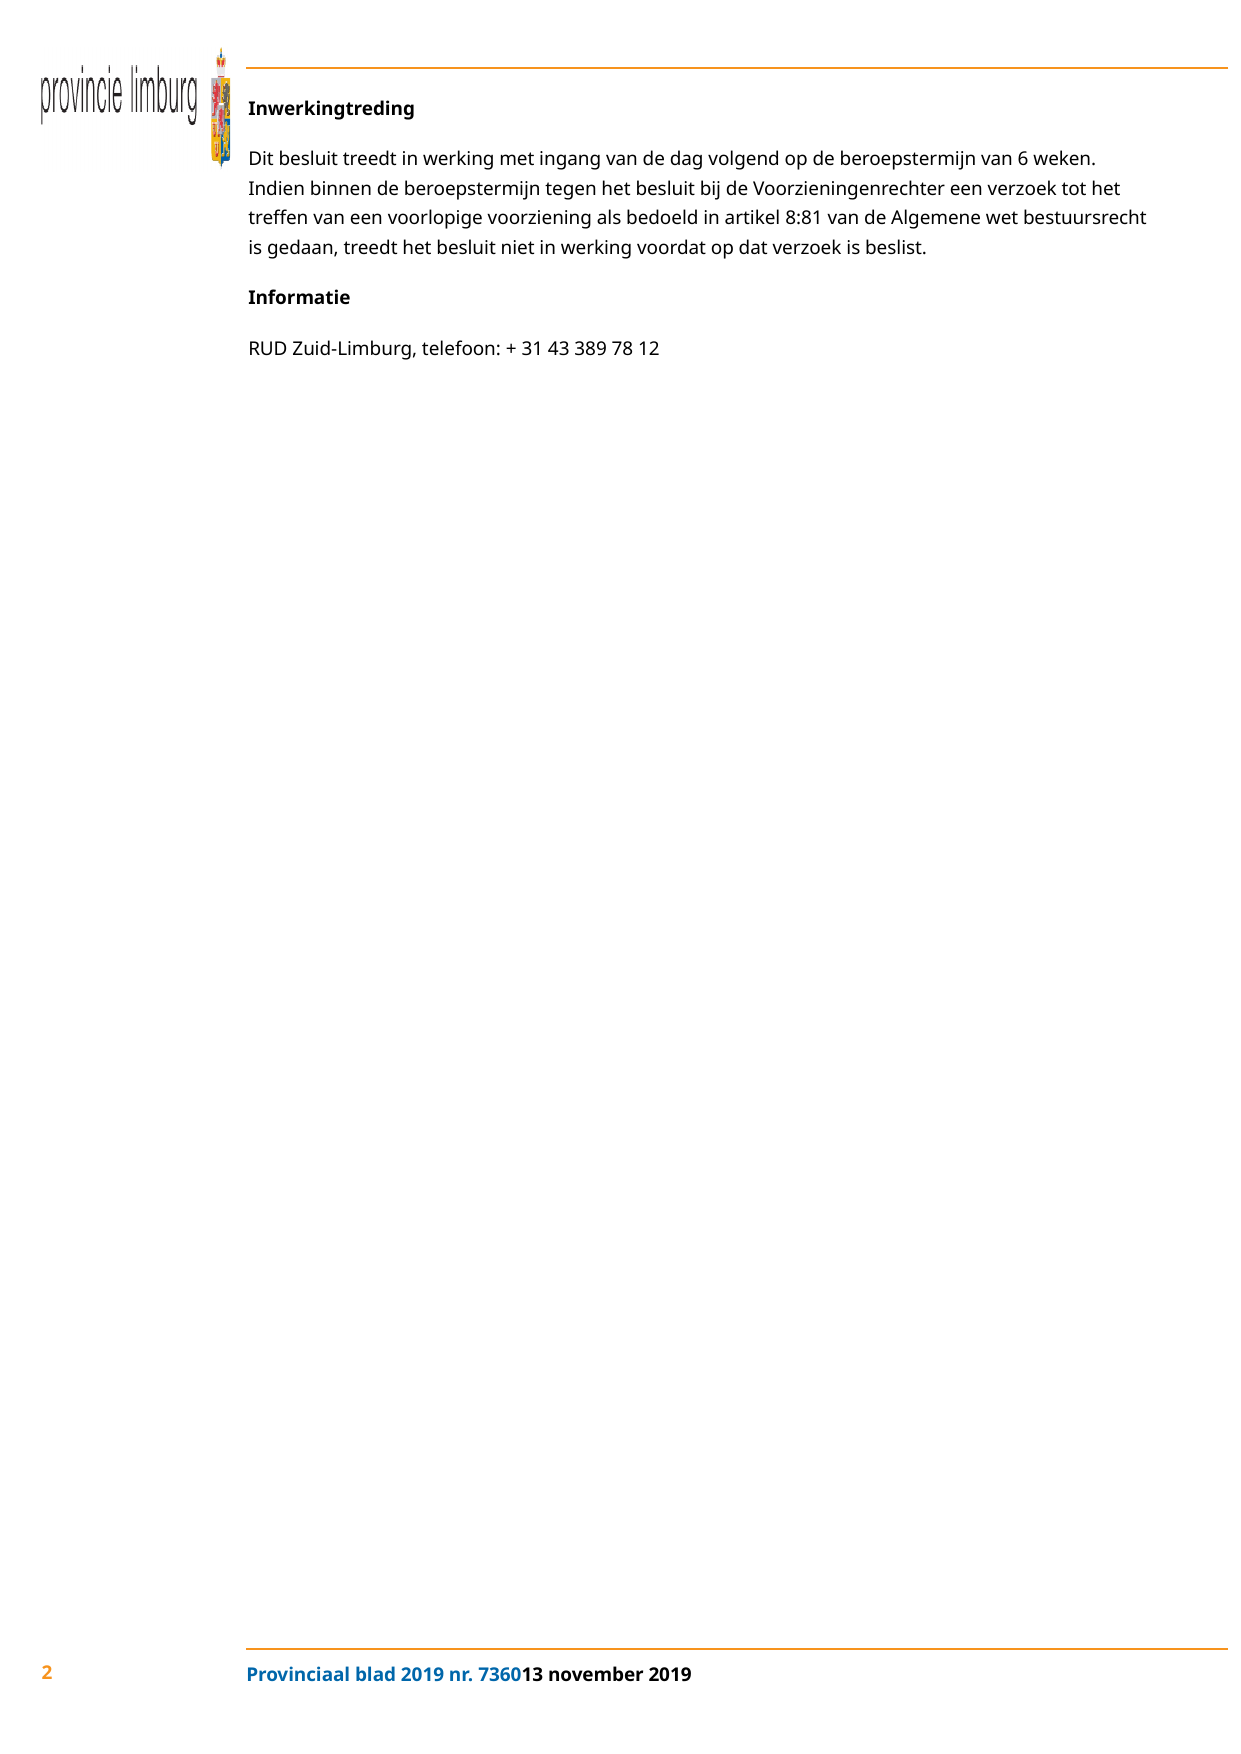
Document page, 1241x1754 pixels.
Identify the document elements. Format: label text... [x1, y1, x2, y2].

picture [41, 47, 231, 172]
text Informatie [248, 284, 1152, 310]
text Inwerkingtreding [248, 95, 1152, 121]
text Dit besluit treedt in werking met ingang van de dag volgend op de beroepstermijn van 6 weken. Indien binnen de beroepstermijn tegen het besluit bij de Voorzieningenrechter een verzoek tot het treffen van een voorlopige voorziening als bedoeld in artikel 8:81 van de Algemene wet bestuursrecht is gedaan, treedt het besluit niet in werking voordat op dat verzoek is beslist. [248, 145, 1152, 260]
text RUD Zuid-Limburg, telefoon: + 31 43 389 78 12 [248, 335, 1152, 361]
